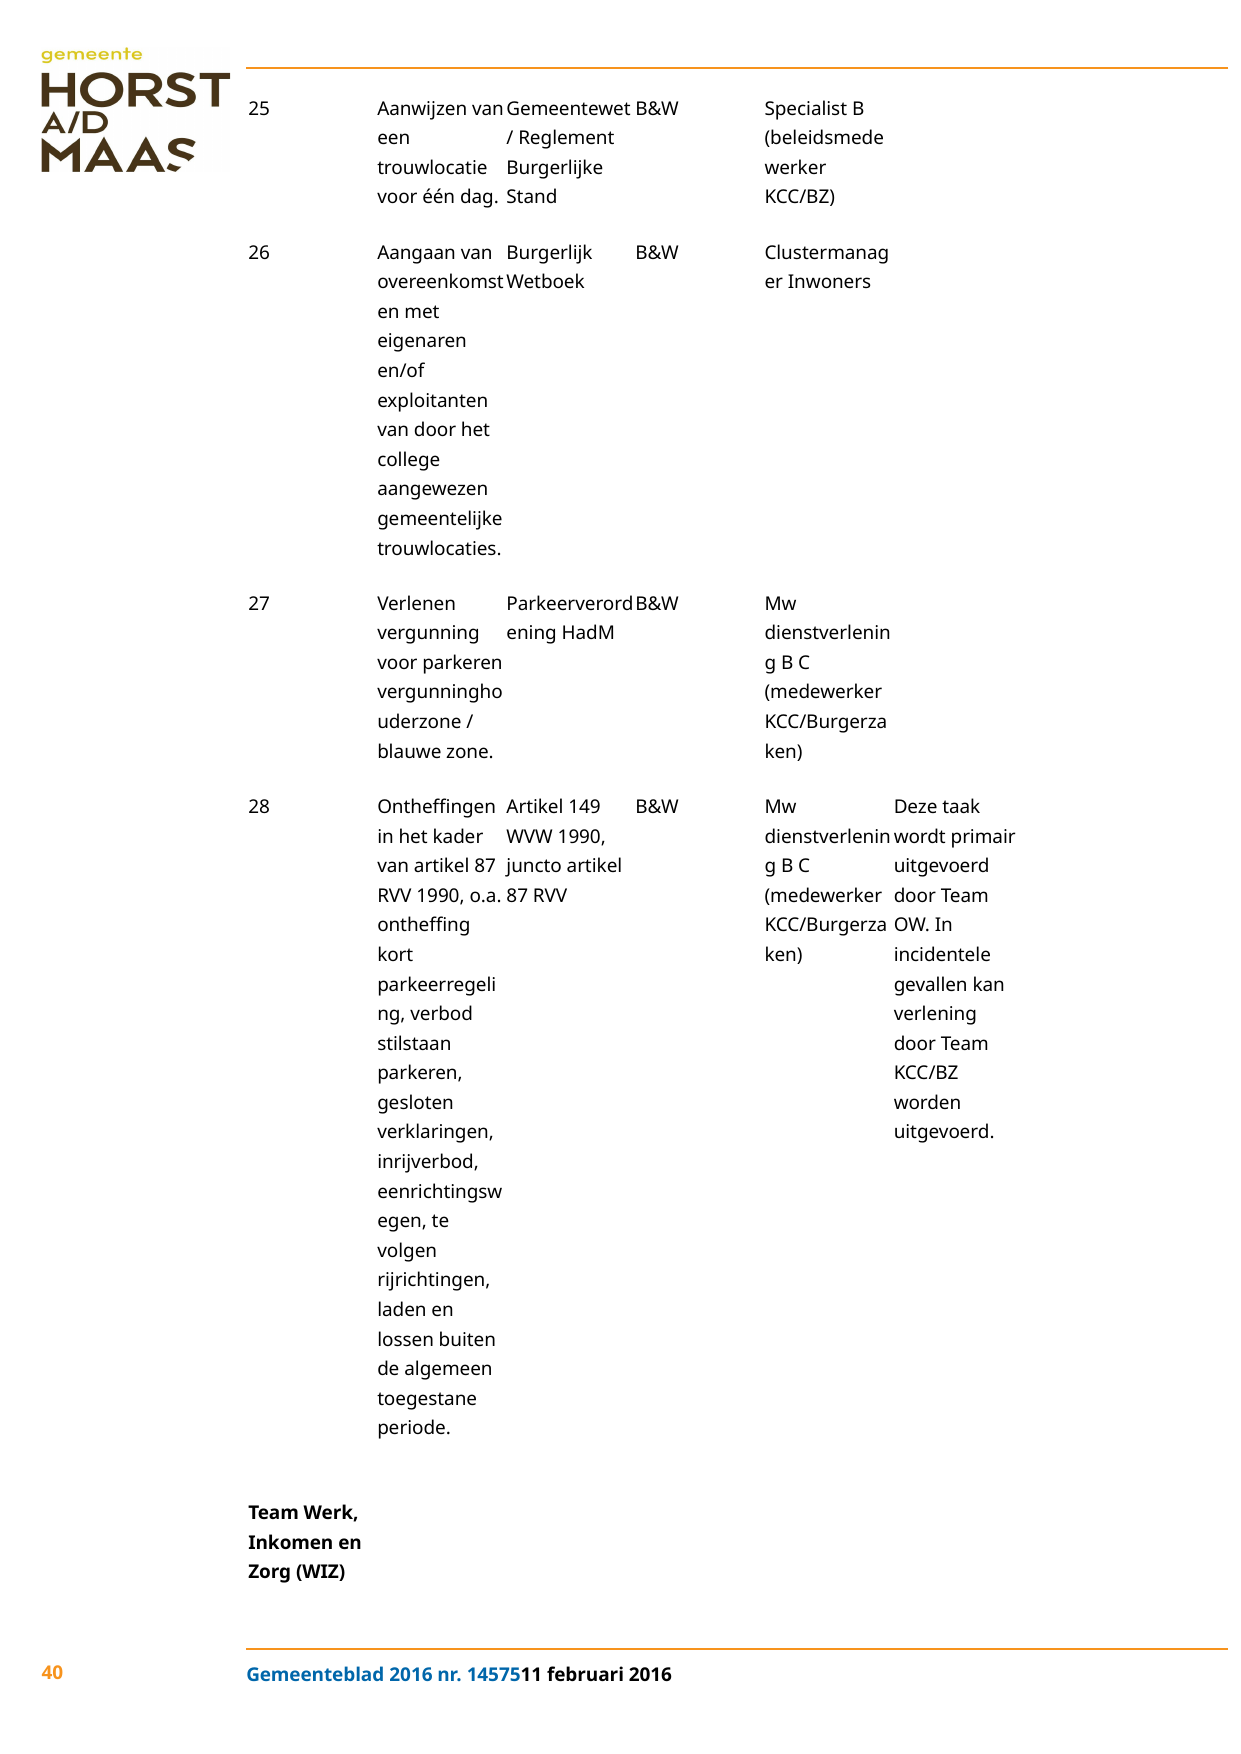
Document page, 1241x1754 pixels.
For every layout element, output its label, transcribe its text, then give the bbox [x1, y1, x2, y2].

table_cell 28 [248, 793, 377, 1470]
table_cell B&W [635, 95, 764, 239]
table_cell Ontheffingen in het kader van artikel 87 RVV 1990, o.a. ontheffing kort parkeerregeling, verbod stilstaan parkeren, gesloten verklaringen, inrijverbod, eenrichtingswegen, te volgen rijrichtingen, laden en lossen buiten de algemeen toegestane periode. [377, 793, 506, 1470]
table_cell 27 [248, 590, 377, 793]
table_cell Deze taak wordt primair uitgevoerd door Team OW. In incidentele gevallen kan verlening door Team KCC/BZ worden uitgevoerd. [894, 793, 1022, 1470]
table_cell Burgerlijk Wetboek [506, 239, 635, 590]
table_cell 25 [248, 95, 377, 239]
table_cell Artikel 149 WVW 1990, juncto artikel 87 RVV [506, 793, 635, 1470]
table_cell B&W [635, 239, 764, 590]
table_cell [894, 95, 1022, 239]
table_cell Aanwijzen van een trouwlocatie voor één dag. [377, 95, 506, 239]
table_cell Mw dienstverlening B C (medewerker KCC/Burgerzaken) [764, 590, 893, 793]
table_cell B&W [635, 590, 764, 793]
table_cell Parkeerverordening HadM [506, 590, 635, 793]
table_cell Specialist B (beleidsmedewerker KCC/BZ) [764, 95, 893, 239]
table_cell Clustermanager Inwoners [764, 239, 893, 590]
table_cell Mw dienstverlening B C (medewerker KCC/Burgerzaken) [764, 793, 893, 1470]
table_cell [894, 239, 1022, 590]
table_cell Aangaan van overeenkomsten met eigenaren en/of exploitanten van door het college aangewezen gemeentelijke trouwlocaties. [377, 239, 506, 590]
table_cell [894, 590, 1022, 793]
table_cell B&W [635, 793, 764, 1470]
table_cell Verlenen vergunning voor parkeren vergunninghouderzone / blauwe zone. [377, 590, 506, 793]
table_cell Team Werk, Inkomen en Zorg (WIZ) [248, 1470, 377, 1584]
picture [41, 47, 231, 172]
table_cell Gemeentewet / Reglement Burgerlijke Stand [506, 95, 635, 239]
table_cell 26 [248, 239, 377, 590]
